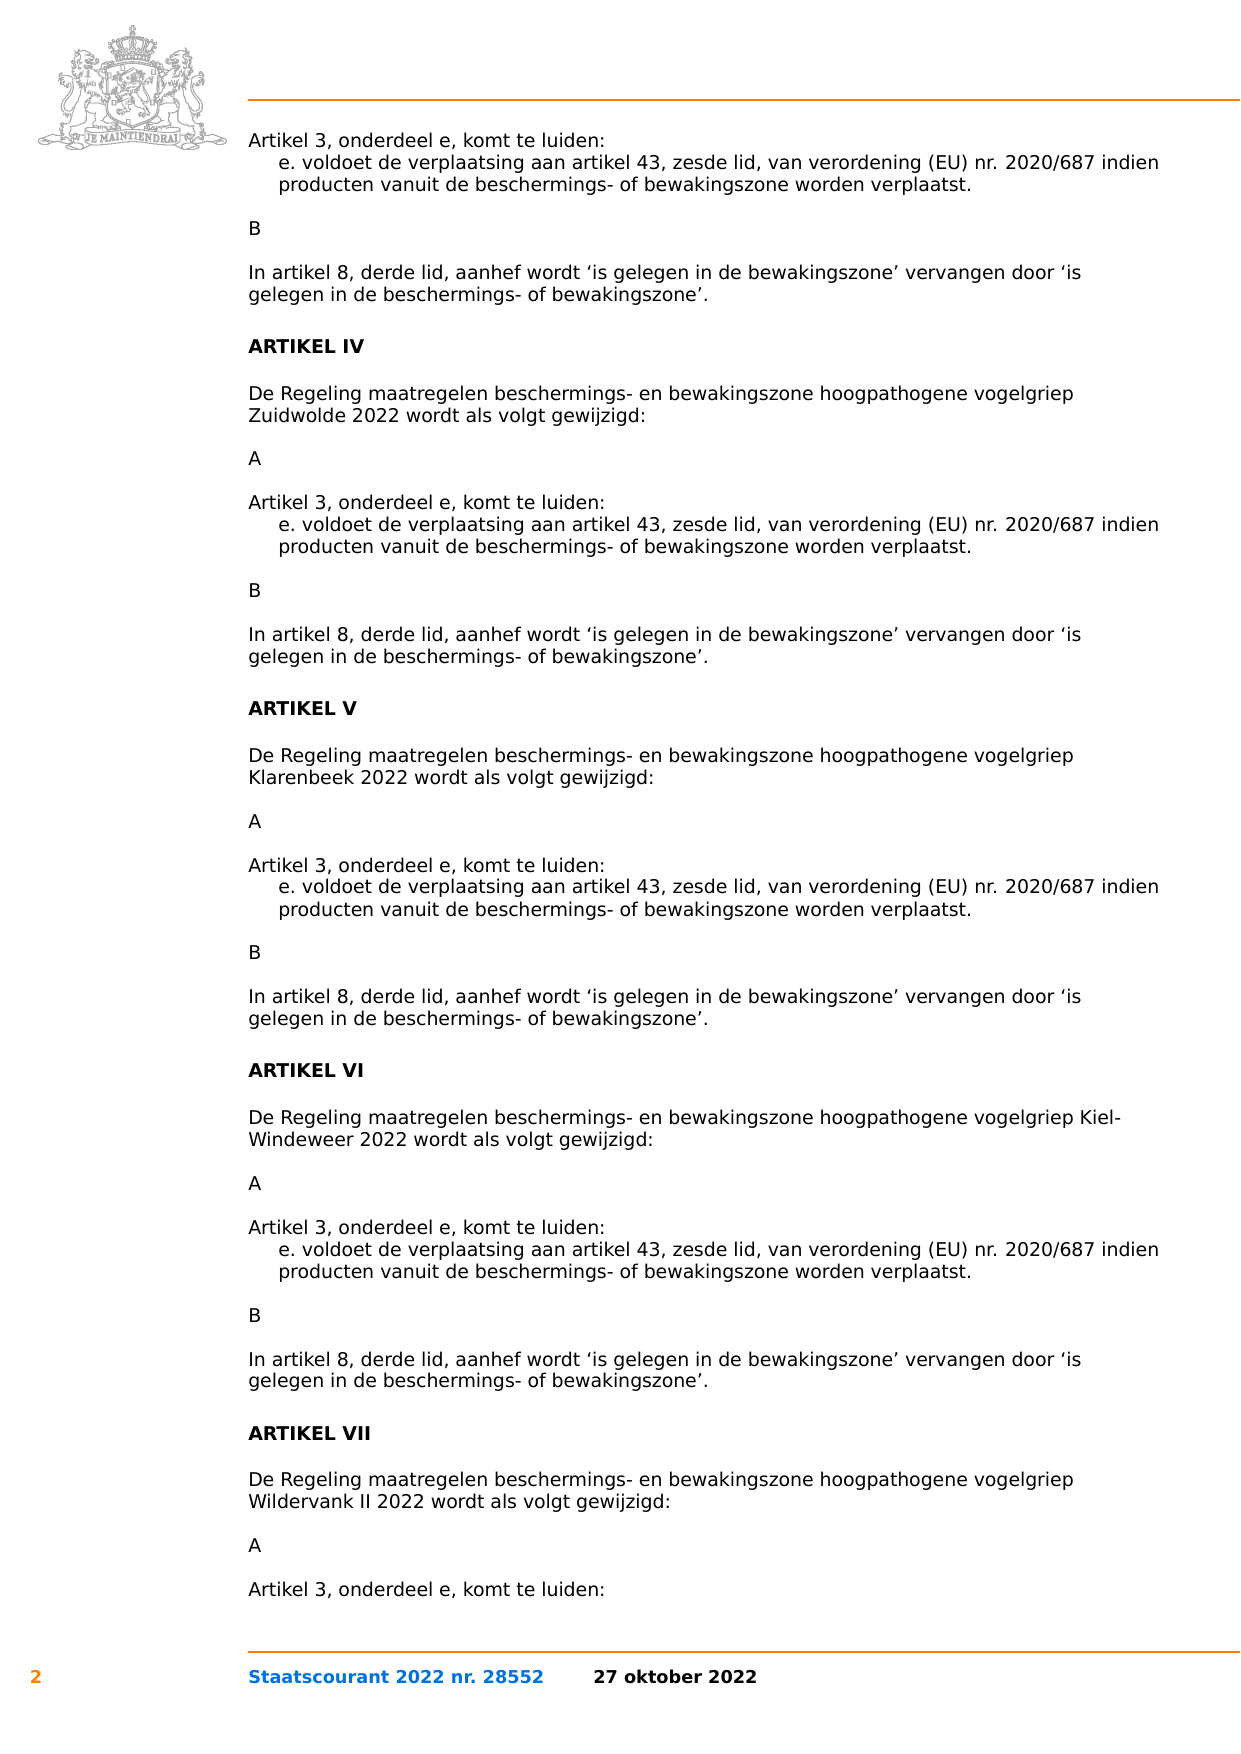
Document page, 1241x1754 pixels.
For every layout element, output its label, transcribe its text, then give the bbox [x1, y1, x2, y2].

text In artikel 8, derde lid, aanhef wordt ‘is gelegen in de bewakingszone’ vervangen door ‘is gelegen in de beschermings- of bewakingszone’. [248, 624, 1163, 668]
text Artikel 3, onderdeel e, komt te luiden: [248, 1217, 1163, 1239]
text B [248, 218, 1163, 240]
text e. voldoet de verplaatsing aan artikel 43, zesde lid, van verordening (EU) nr. 2020/687 indien producten vanuit de beschermings- of bewakingszone worden verplaatst. [278, 876, 1163, 920]
subtitle ARTIKEL VI [248, 1060, 1163, 1082]
text B [248, 1304, 1163, 1327]
subtitle ARTIKEL V [248, 698, 1163, 720]
text A [248, 1535, 1163, 1557]
text De Regeling maatregelen beschermings- en bewakingszone hoogpathogene vogelgriep Kiel-Windeweer 2022 wordt als volgt gewijzigd: [248, 1107, 1163, 1151]
subtitle ARTIKEL IV [248, 336, 1163, 357]
text In artikel 8, derde lid, aanhef wordt ‘is gelegen in de bewakingszone’ vervangen door ‘is gelegen in de beschermings- of bewakingszone’. [248, 262, 1163, 306]
text B [248, 580, 1163, 602]
text A [248, 1173, 1163, 1195]
text Artikel 3, onderdeel e, komt te luiden: [248, 492, 1163, 514]
text Artikel 3, onderdeel e, komt te luiden: [248, 130, 1163, 152]
text In artikel 8, derde lid, aanhef wordt ‘is gelegen in de bewakingszone’ vervangen door ‘is gelegen in de beschermings- of bewakingszone’. [248, 986, 1163, 1030]
text Artikel 3, onderdeel e, komt te luiden: [248, 1579, 1163, 1601]
text De Regeling maatregelen beschermings- en bewakingszone hoogpathogene vogelgriep Wildervank II 2022 wordt als volgt gewijzigd: [248, 1469, 1163, 1513]
text e. voldoet de verplaatsing aan artikel 43, zesde lid, van verordening (EU) nr. 2020/687 indien producten vanuit de beschermings- of bewakingszone worden verplaatst. [278, 514, 1163, 558]
text In artikel 8, derde lid, aanhef wordt ‘is gelegen in de bewakingszone’ vervangen door ‘is gelegen in de beschermings- of bewakingszone’. [248, 1348, 1163, 1392]
text De Regeling maatregelen beschermings- en bewakingszone hoogpathogene vogelgriep Klarenbeek 2022 wordt als volgt gewijzigd: [248, 745, 1163, 789]
text De Regeling maatregelen beschermings- en bewakingszone hoogpathogene vogelgriep Zuidwolde 2022 wordt als volgt gewijzigd: [248, 382, 1163, 426]
picture [38, 25, 227, 150]
text A [248, 448, 1163, 470]
text A [248, 811, 1163, 833]
text B [248, 942, 1163, 964]
text e. voldoet de verplaatsing aan artikel 43, zesde lid, van verordening (EU) nr. 2020/687 indien producten vanuit de beschermings- of bewakingszone worden verplaatst. [278, 152, 1163, 196]
subtitle ARTIKEL VII [248, 1422, 1163, 1444]
text e. voldoet de verplaatsing aan artikel 43, zesde lid, van verordening (EU) nr. 2020/687 indien producten vanuit de beschermings- of bewakingszone worden verplaatst. [278, 1239, 1163, 1283]
text Artikel 3, onderdeel e, komt te luiden: [248, 854, 1163, 876]
